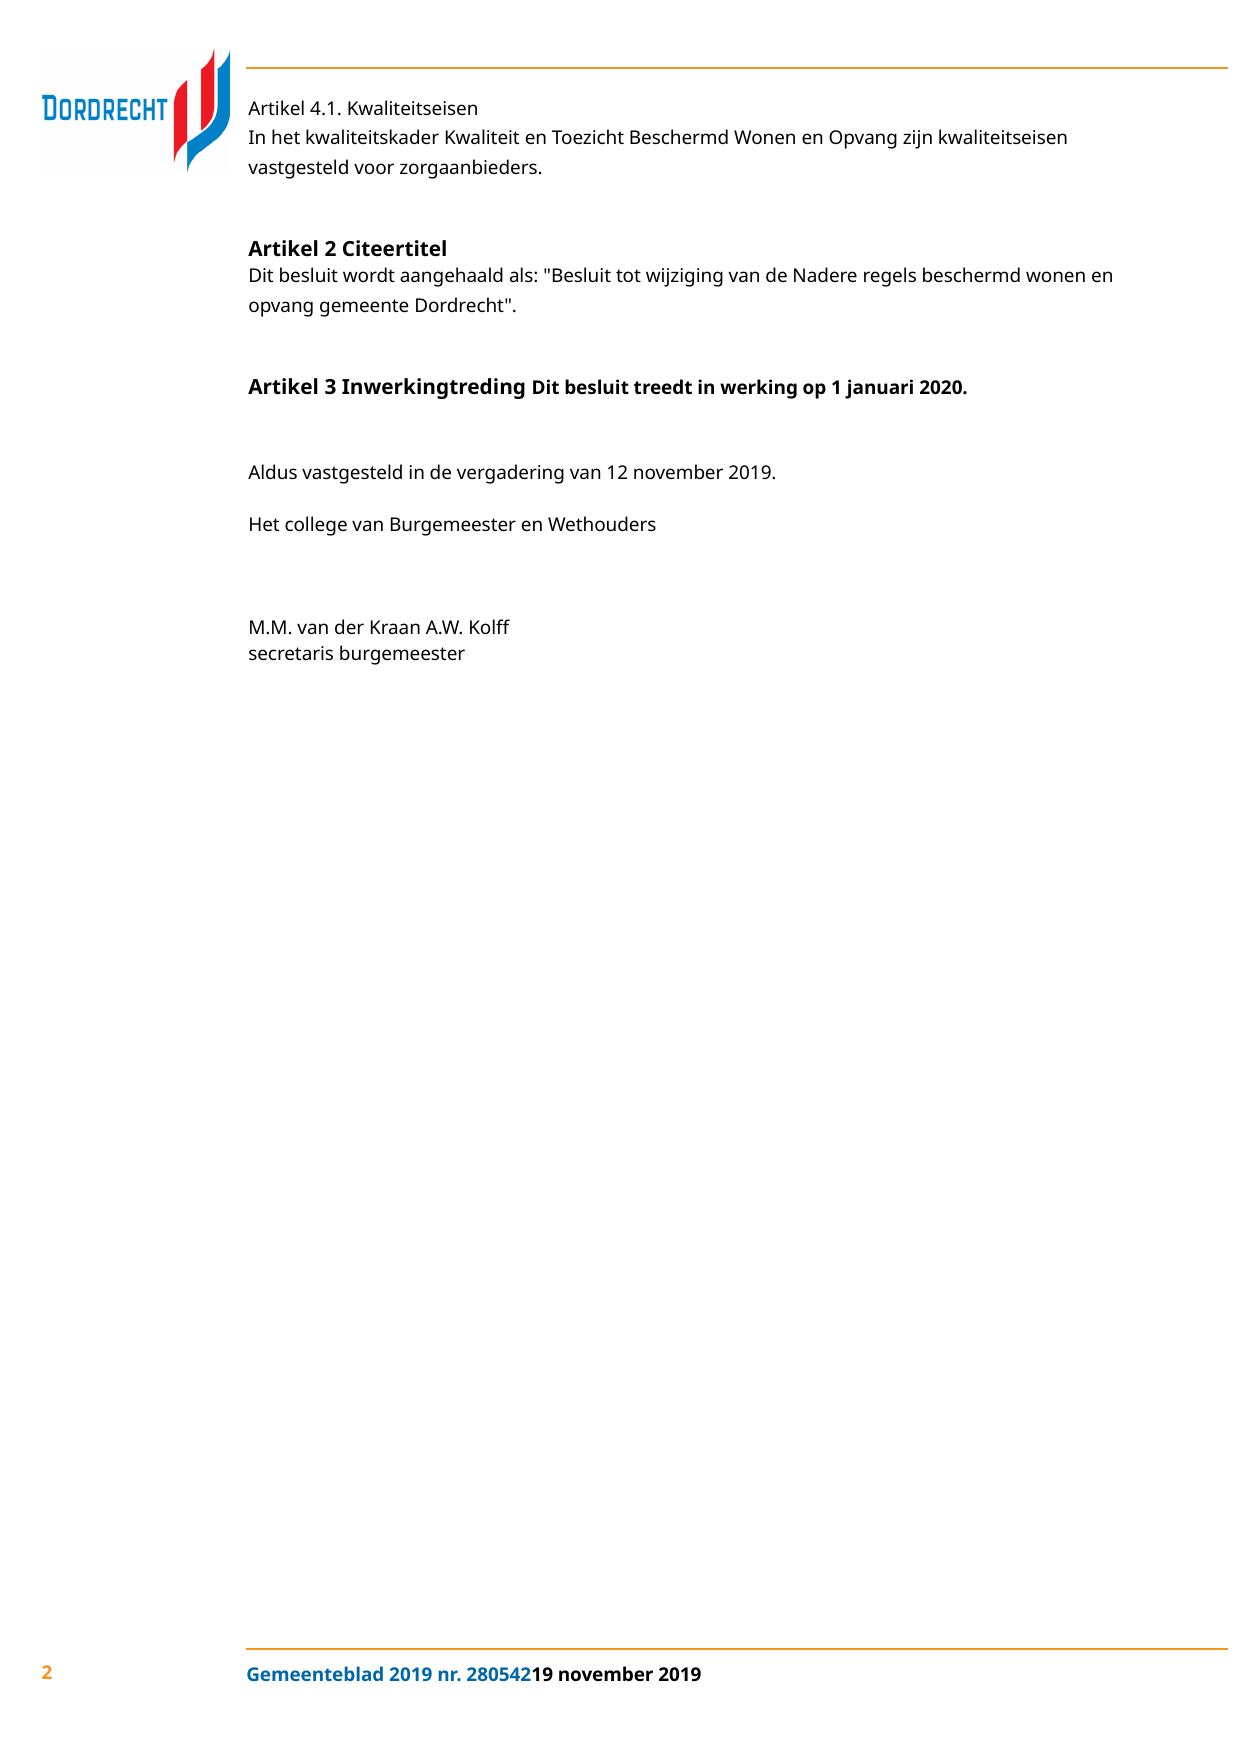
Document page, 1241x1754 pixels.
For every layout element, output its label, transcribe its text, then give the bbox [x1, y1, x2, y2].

text Dit besluit wordt aangehaald als: "Besluit tot wijziging van de Nadere regels beschermd wonen en opvang gemeente Dordrecht". [248, 262, 1152, 318]
text Artikel 3 Inwerkingtreding Dit besluit treedt in werking op 1 januari 2020. [248, 372, 1152, 400]
text M.M. van der Kraan A.W. Kolff [248, 614, 1152, 640]
text Het college van Burgemeester en Wethouders [248, 511, 1152, 537]
text Aldus vastgesteld in de vergadering van 12 november 2019. [248, 459, 1152, 485]
text In het kwaliteitskader Kwaliteit en Toezicht Beschermd Wonen en Opvang zijn kwaliteitseisen vastgesteld voor zorgaanbieders. [248, 124, 1152, 180]
text secretaris burgemeester [248, 640, 1152, 665]
picture [41, 47, 231, 172]
text Artikel 4.1. Kwaliteitseisen [248, 95, 1152, 121]
text Artikel 2 Citeertitel [248, 234, 1152, 262]
